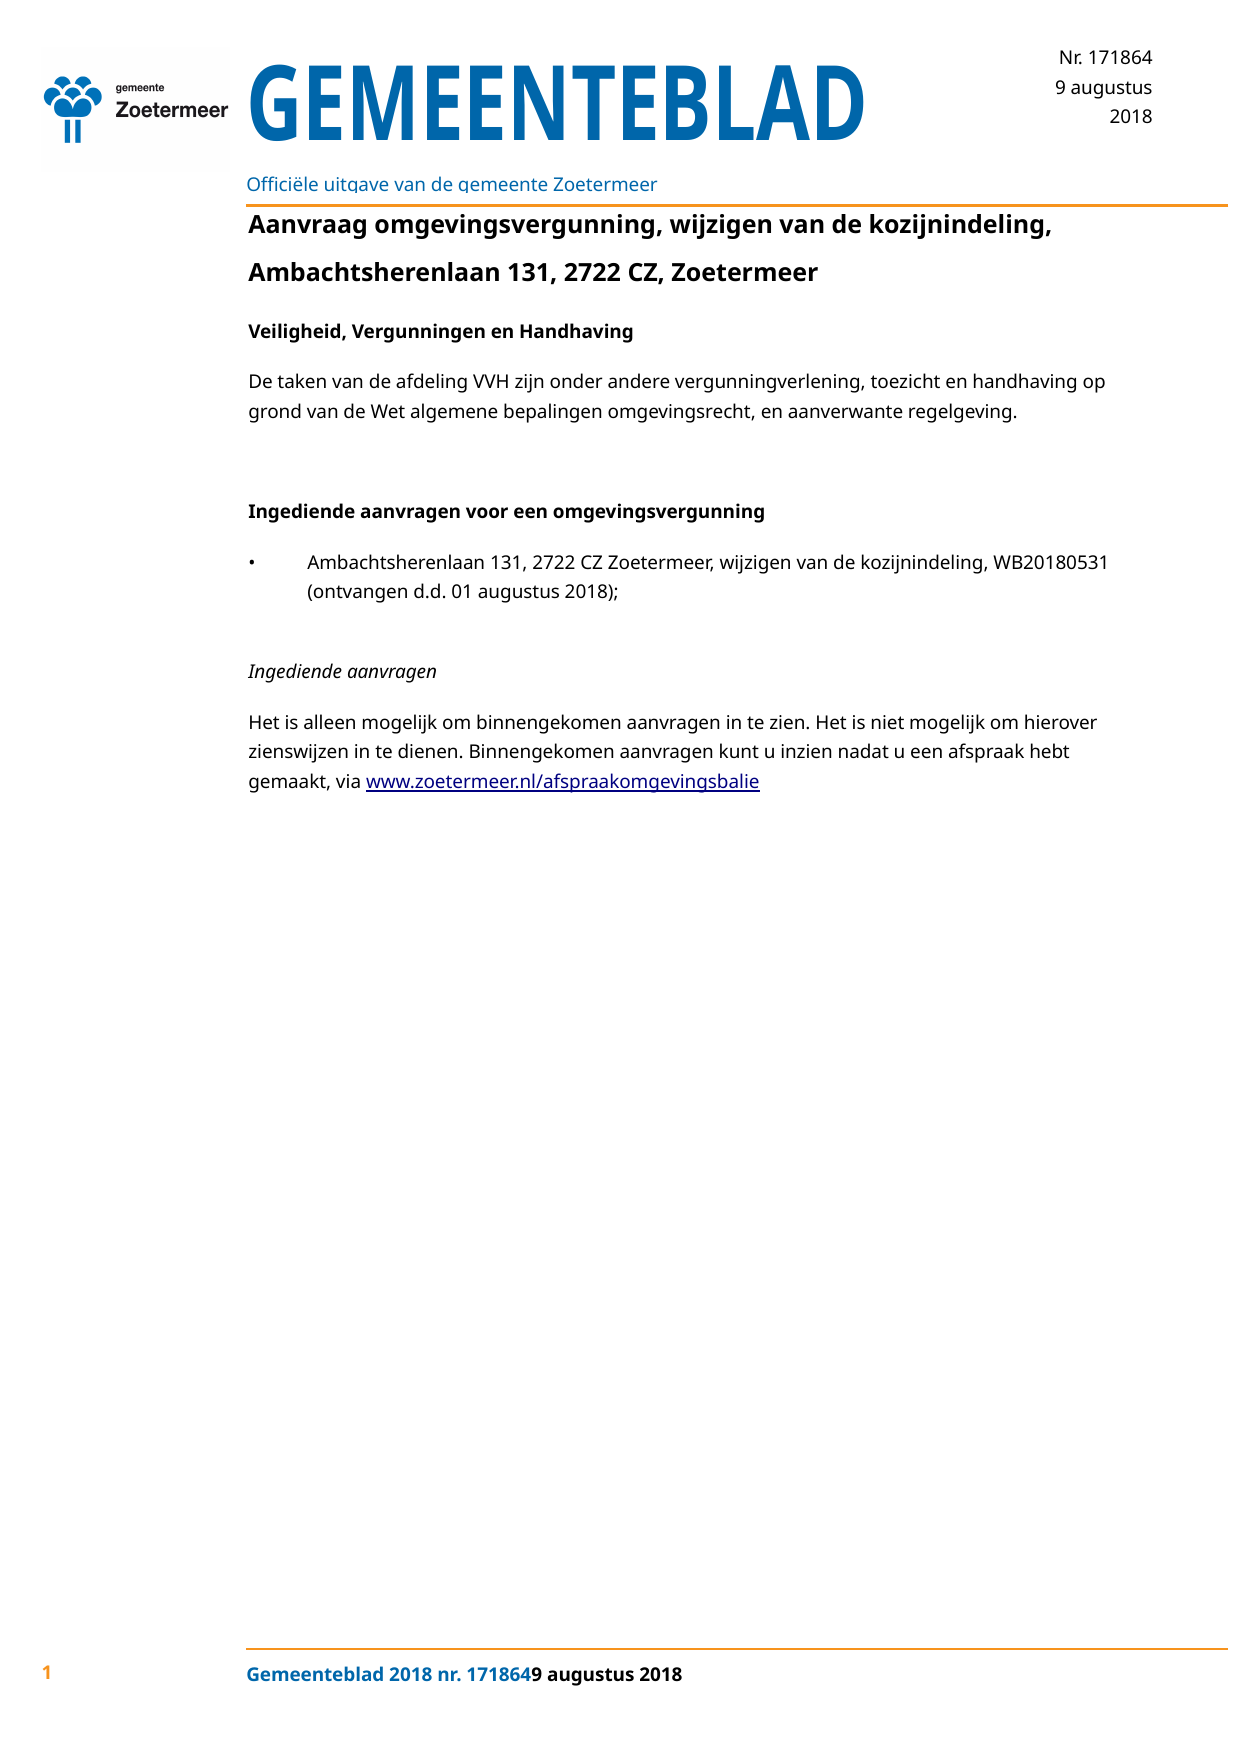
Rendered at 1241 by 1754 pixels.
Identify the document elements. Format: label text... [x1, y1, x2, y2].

picture [41, 47, 231, 172]
text Aanvraag omgevingsvergunning, wijzigen van de kozijnindeling, Ambachtsherenlaan 131, 2722 CZ, Zoetermeer [248, 207, 1152, 288]
text Het is alleen mogelijk om binnengekomen aanvragen in te zien. Het is niet mogelijk om hierover zienswijzen in te dienen. Binnengekomen aanvragen kunt u inzien nadat u een afspraak hebt gemaakt, via www.zoetermeer.nl/afspraakomgevingsbalie [248, 709, 1152, 794]
text De taken van de afdeling VVH zijn onder andere vergunningverlening, toezicht en handhaving op grond van de Wet algemene bepalingen omgevingsrecht, en aanverwante regelgeving. [248, 368, 1152, 424]
list Ambachtsherenlaan 131, 2722 CZ Zoetermeer, wijzigen van de kozijnindeling, WB20180531 (ontvangen d.d. 01 augustus 2018); [248, 549, 1152, 604]
text Ingediende aanvragen [248, 659, 1152, 684]
text Veiligheid, Vergunningen en Handhaving [248, 318, 1152, 344]
text Ingediende aanvragen voor een omgevingsvergunning [248, 499, 1152, 524]
